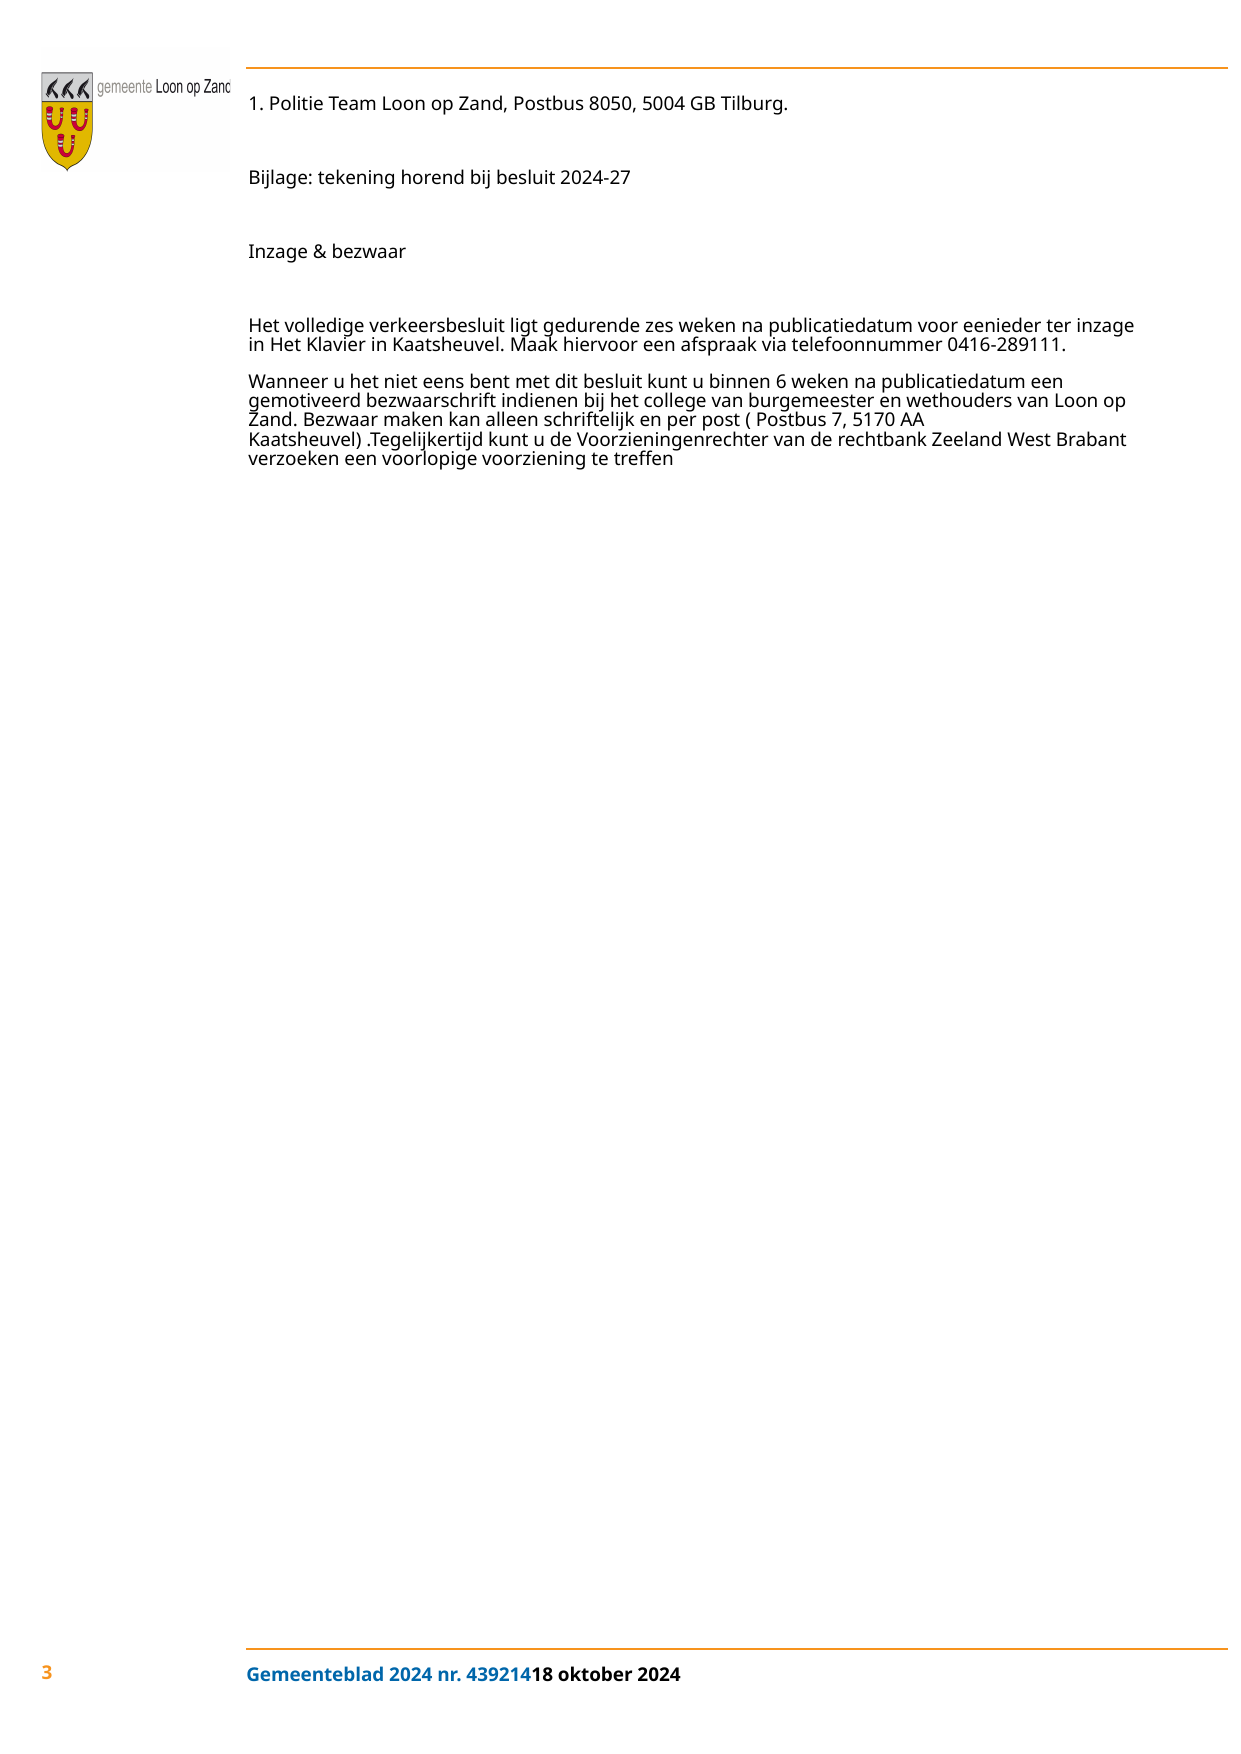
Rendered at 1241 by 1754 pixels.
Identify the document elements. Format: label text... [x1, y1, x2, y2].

text 1. Politie Team Loon op Zand, Postbus 8050, 5004 GB Tilburg. [248, 95, 1152, 114]
text Wanneer u het niet eens bent met dit besluit kunt u binnen 6 weken na publicatiedatum een gemotiveerd bezwaarschrift indienen bij het college van burgemeester en wethouders van Loon op Zand. Bezwaar maken kan alleen schriftelijk en per post ( Postbus 7, 5170 AA Kaatsheuvel) .Tegelijkertijd kunt u de Voorzieningenrechter van de rechtbank Zeeland West Brabant verzoeken een voorlopige voorziening te treffen [248, 373, 1152, 469]
text Inzage & bezwaar [248, 243, 1152, 262]
text Bijlage: tekening horend bij besluit 2024-27 [248, 169, 1152, 188]
text Het volledige verkeersbesluit ligt gedurende zes weken na publicatiedatum voor eenieder ter inzage in Het Klavier in Kaatsheuvel. Maak hiervoor een afspraak via telefoonnummer 0416-289111. [248, 317, 1152, 355]
picture [41, 47, 231, 172]
